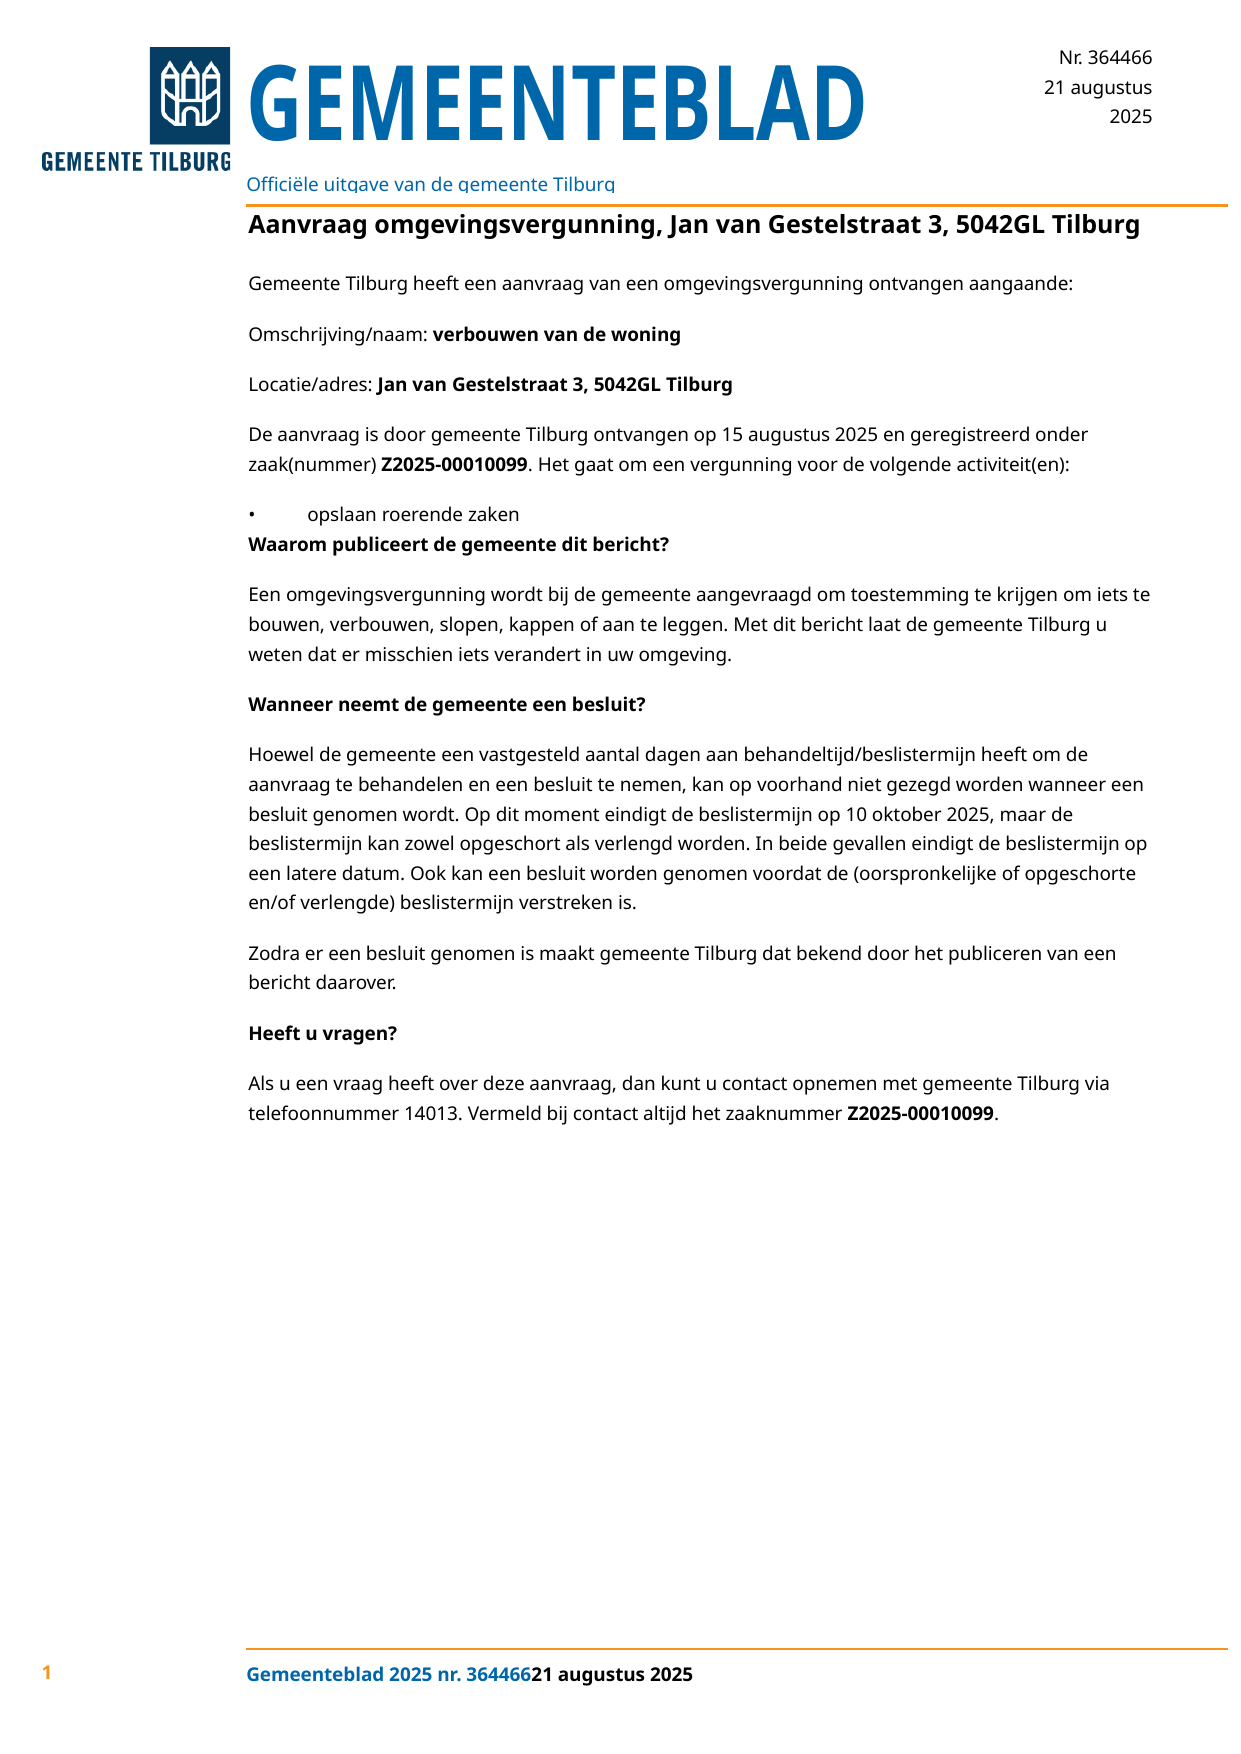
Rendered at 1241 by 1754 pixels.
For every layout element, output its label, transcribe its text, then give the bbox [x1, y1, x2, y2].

text Waarom publiceert de gemeente dit bericht? [248, 531, 1152, 557]
picture [41, 47, 231, 172]
text Een omgevingsvergunning wordt bij de gemeente aangevraagd om toestemming te krijgen om iets te bouwen, verbouwen, slopen, kappen of aan te leggen. Met dit bericht laat de gemeente Tilburg u weten dat er misschien iets verandert in uw omgeving. [248, 582, 1152, 666]
text Zodra er een besluit genomen is maakt gemeente Tilburg dat bekend door het publiceren van een bericht daarover. [248, 940, 1152, 995]
text Omschrijving/naam: verbouwen van de woning [248, 321, 1152, 346]
list opslaan roerende zaken [248, 502, 1152, 527]
text Heeft u vragen? [248, 1020, 1152, 1046]
text Gemeente Tilburg heeft een aanvraag van een omgevingsvergunning ontvangen aangaande: [248, 270, 1152, 296]
text Aanvraag omgevingsvergunning, Jan van Gestelstraat 3, 5042GL Tilburg [248, 207, 1152, 241]
text De aanvraag is door gemeente Tilburg ontvangen op 15 augustus 2025 en geregistreerd onder zaak(nummer) Z2025-00010099. Het gaat om een vergunning voor de volgende activiteit(en): [248, 422, 1152, 477]
text Als u een vraag heeft over deze aanvraag, dan kunt u contact opnemen met gemeente Tilburg via telefoonnummer 14013. Vermeld bij contact altijd het zaaknummer Z2025-00010099. [248, 1070, 1152, 1126]
text Locatie/adres: Jan van Gestelstraat 3, 5042GL Tilburg [248, 371, 1152, 397]
text Hoewel de gemeente een vastgesteld aantal dagen aan behandeltijd/beslistermijn heeft om de aanvraag te behandelen en een besluit te nemen, kan op voorhand niet gezegd worden wanneer een besluit genomen wordt. Op dit moment eindigt de beslistermijn op 10 oktober 2025, maar de beslistermijn kan zowel opgeschort als verlengd worden. In beide gevallen eindigt de beslistermijn op een latere datum. Ook kan een besluit worden genomen voordat de (oorspronkelijke of opgeschorte en/of verlengde) beslistermijn verstreken is. [248, 742, 1152, 915]
text Wanneer neemt de gemeente een besluit? [248, 691, 1152, 717]
